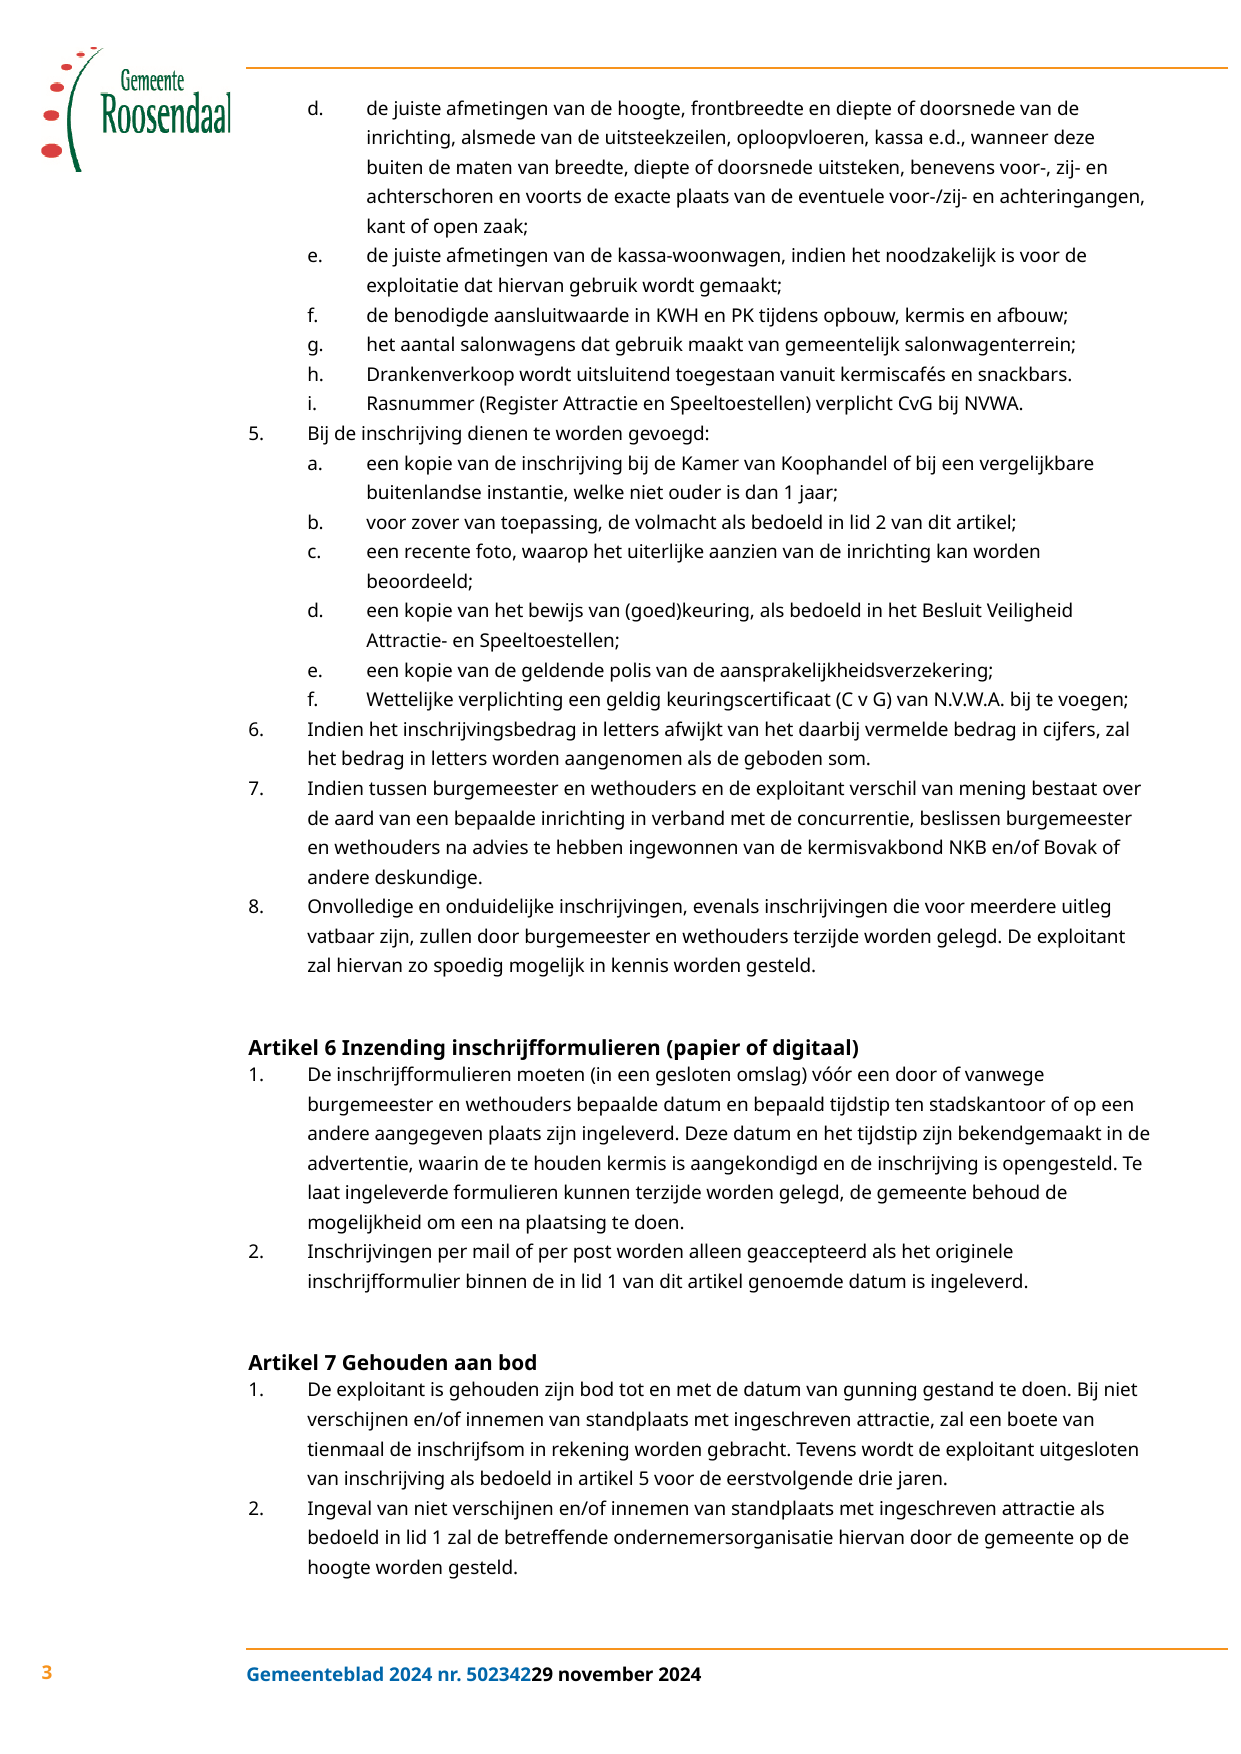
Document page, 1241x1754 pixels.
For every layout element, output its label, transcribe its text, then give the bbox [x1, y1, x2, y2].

list Onvolledige en onduidelijke inschrijvingen, evenals inschrijvingen die voor meerdere uitleg vatbaar zijn, zullen door burgemeester en wethouders terzijde worden gelegd. De exploitant zal hiervan zo spoedig mogelijk in kennis worden gesteld. [248, 893, 1152, 978]
text Artikel 6 Inzending inschrijfformulieren (papier of digitaal) [248, 1033, 1152, 1061]
list de juiste afmetingen van de kassa-woonwagen, indien het noodzakelijk is voor de exploitatie dat hiervan gebruik wordt gemaakt; [307, 243, 1152, 298]
list Rasnummer (Register Attractie en Speeltoestellen) verplicht CvG bij NVWA. [307, 391, 1152, 416]
text Artikel 7 Gehouden aan bod [248, 1348, 1152, 1377]
list Wettelijke verplichting een geldig keuringscertificaat (C v G) van N.V.W.A. bij te voegen; [307, 686, 1152, 712]
list Indien tussen burgemeester en wethouders en de exploitant verschil van mening bestaat over de aard van een bepaalde inrichting in verband met de concurrentie, beslissen burgemeester en wethouders na advies te hebben ingewonnen van de kermisvakbond NKB en/of Bovak of andere deskundige. [248, 775, 1152, 890]
list de benodigde aansluitwaarde in KWH en PK tijdens opbouw, kermis en afbouw; [307, 302, 1152, 328]
list een kopie van het bewijs van (goed)keuring, als bedoeld in het Besluit Veiligheid Attractie- en Speeltoestellen; [307, 598, 1152, 653]
list een recente foto, waarop het uiterlijke aanzien van de inrichting kan worden beoordeeld; [307, 538, 1152, 594]
list voor zover van toepassing, de volmacht als bedoeld in lid 2 van dit artikel; [307, 509, 1152, 535]
list Inschrijvingen per mail of per post worden alleen geaccepteerd als het originele inschrijfformulier binnen de in lid 1 van dit artikel genoemde datum is ingeleverd. [248, 1239, 1152, 1294]
list Bij de inschrijving dienen te worden gevoegd: [248, 420, 1152, 446]
list De exploitant is gehouden zijn bod tot en met de datum van gunning gestand te doen. Bij niet verschijnen en/of innemen van standplaats met ingeschreven attractie, zal een boete van tienmaal de inschrijfsom in rekening worden gebracht. Tevens wordt de exploitant uitgesloten van inschrijving als bedoeld in artikel 5 voor de eerstvolgende drie jaren. [248, 1377, 1152, 1491]
list Ingeval van niet verschijnen en/of innemen van standplaats met ingeschreven attractie als bedoeld in lid 1 zal de betreffende ondernemersorganisatie hiervan door de gemeente op de hoogte worden gesteld. [248, 1495, 1152, 1580]
picture [41, 47, 231, 172]
list Indien het inschrijvingsbedrag in letters afwijkt van het daarbij vermelde bedrag in cijfers, zal het bedrag in letters worden aangenomen als de geboden som. [248, 716, 1152, 771]
list De inschrijfformulieren moeten (in een gesloten omslag) vóór een door of vanwege burgemeester en wethouders bepaalde datum en bepaald tijdstip ten stadskantoor of op een andere aangegeven plaats zijn ingeleverd. Deze datum en het tijdstip zijn bekendgemaakt in de advertentie, waarin de te houden kermis is aangekondigd en de inschrijving is opengesteld. Te laat ingeleverde formulieren kunnen terzijde worden gelegd, de gemeente behoud de mogelijkheid om een na plaatsing te doen. [248, 1061, 1152, 1235]
list het aantal salonwagens dat gebruik maakt van gemeentelijk salonwagenterrein; [307, 331, 1152, 357]
list een kopie van de inschrijving bij de Kamer van Koophandel of bij een vergelijkbare buitenlandse instantie, welke niet ouder is dan 1 jaar; [307, 450, 1152, 505]
list Drankenverkoop wordt uitsluitend toegestaan vanuit kermiscafés en snackbars. [307, 361, 1152, 387]
list de juiste afmetingen van de hoogte, frontbreedte en diepte of doorsnede van de inrichting, alsmede van de uitsteekzeilen, oploopvloeren, kassa e.d., wanneer deze buiten de maten van breedte, diepte of doorsnede uitsteken, benevens voor-, zij- en achterschoren en voorts de exacte plaats van de eventuele voor-/zij- en achteringangen, kant of open zaak; [307, 95, 1152, 239]
list een kopie van de geldende polis van de aansprakelijkheidsverzekering; [307, 657, 1152, 683]
